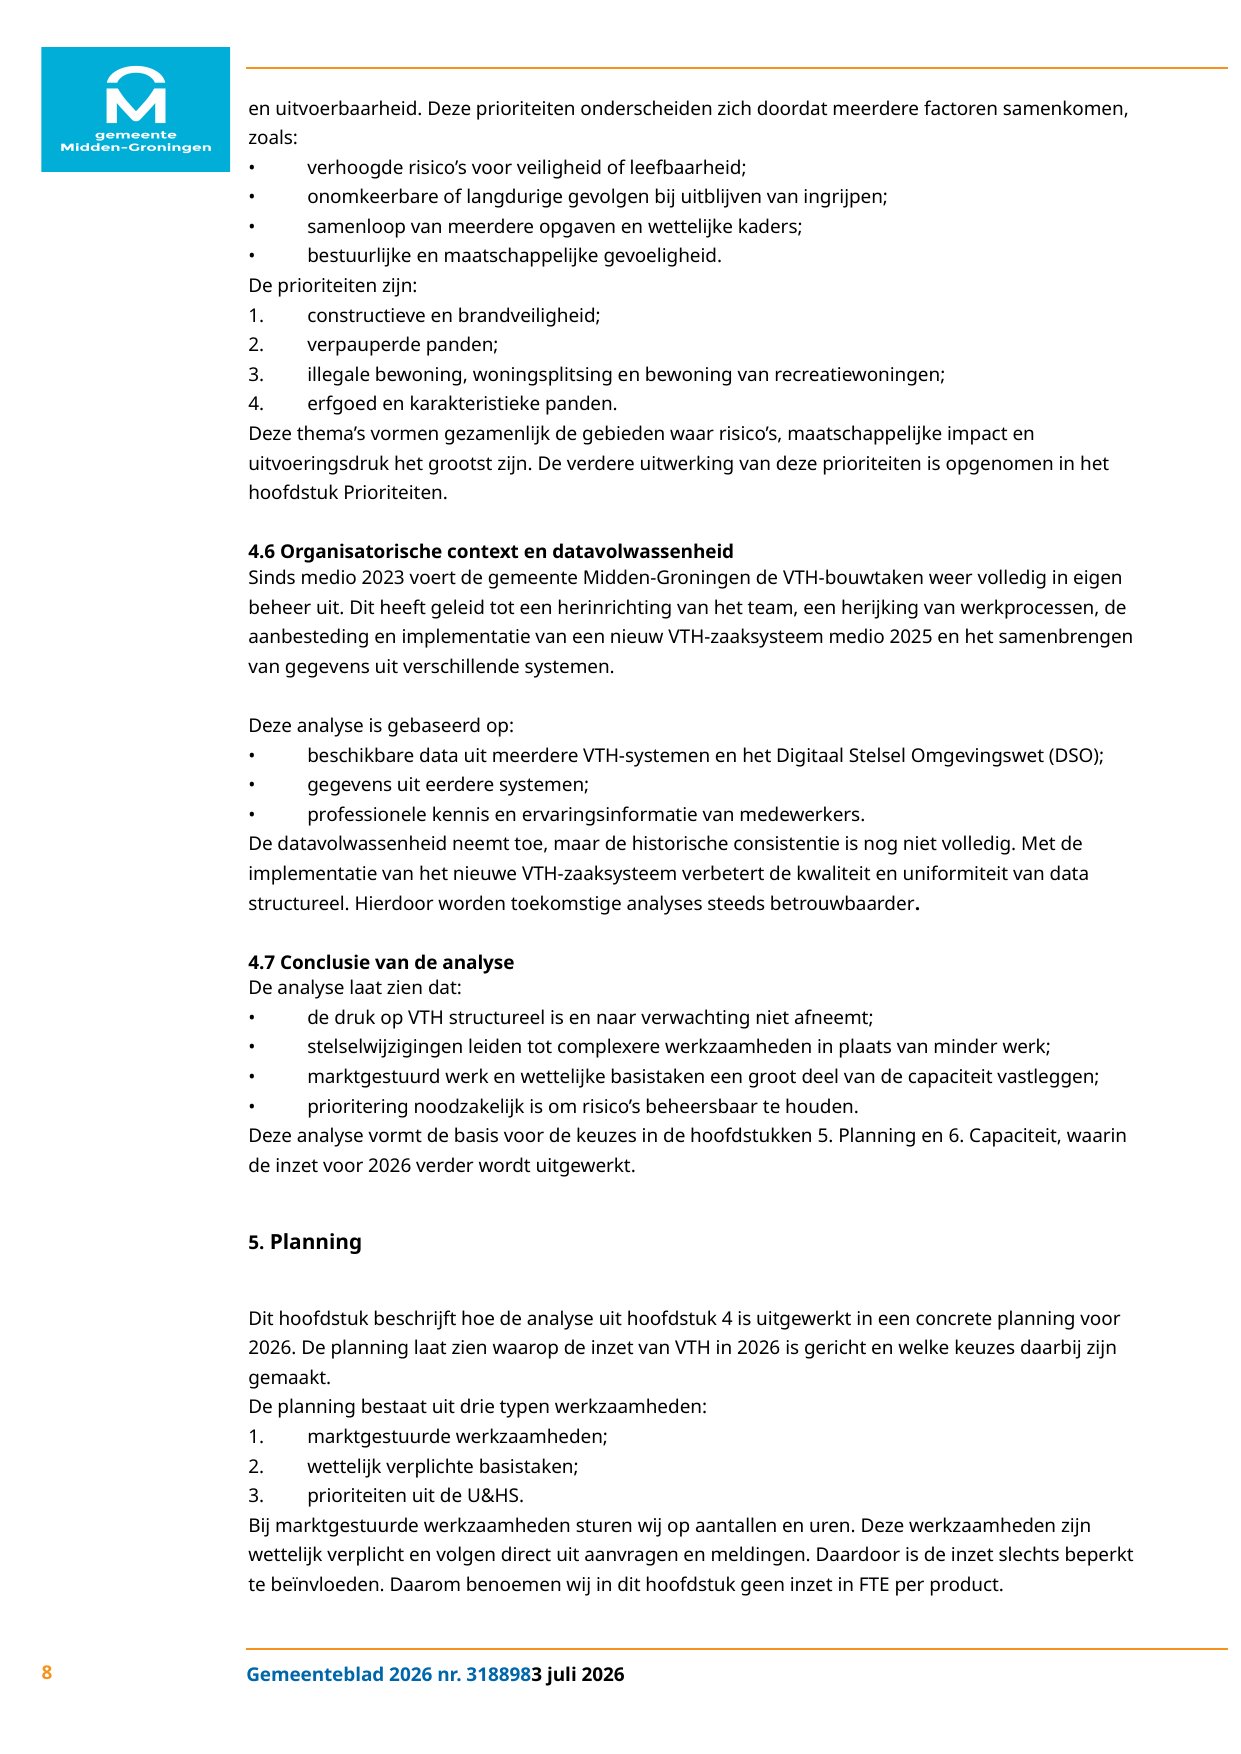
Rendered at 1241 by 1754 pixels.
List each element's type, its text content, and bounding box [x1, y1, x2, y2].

text De prioriteiten zijn: [248, 272, 1152, 298]
picture [107, 89, 165, 122]
list erfgoed en karakteristieke panden. [248, 391, 1152, 416]
text De analyse laat zien dat: [248, 974, 1152, 1000]
list verpauperde panden; [248, 331, 1152, 357]
list onomkeerbare of langdurige gevolgen bij uitblijven van ingrijpen; [248, 183, 1152, 209]
list professionele kennis en ervaringsinformatie van medewerkers. [248, 801, 1152, 827]
list stelselwijzigingen leiden tot complexere werkzaamheden in plaats van minder werk; [248, 1034, 1152, 1059]
text Deze analyse vormt de basis voor de keuzes in de hoofdstukken 5. Planning en 6. Capaciteit, waarin de inzet voor 2026 verder wordt uitgewerkt. [248, 1122, 1152, 1178]
list marktgestuurde werkzaamheden; [248, 1423, 1152, 1449]
text Deze analyse is gebaseerd op: [248, 712, 1152, 738]
list wettelijk verplichte basistaken; [248, 1453, 1152, 1479]
list gegevens uit eerdere systemen; [248, 771, 1152, 797]
text Deze thema’s vormen gezamenlijk de gebieden waar risico’s, maatschappelijke impact en uitvoeringsdruk het grootst zijn. De verdere uitwerking van deze prioriteiten is opgenomen in het hoofdstuk Prioriteiten. [248, 420, 1152, 505]
list verhoogde risico’s voor veiligheid of leefbaarheid; [248, 154, 1152, 180]
list constructieve en brandveiligheid; [248, 302, 1152, 328]
text Bij marktgestuurde werkzaamheden sturen wij op aantallen en uren. Deze werkzaamheden zijn wettelijk verplicht en volgen direct uit aanvragen en meldingen. Daardoor is de inzet slechts beperkt te beïnvloeden. Daarom benoemen wij in dit hoofdstuk geen inzet in FTE per product. [248, 1512, 1152, 1597]
list de druk op VTH structureel is en naar verwachting niet afneemt; [248, 1004, 1152, 1030]
picture [108, 66, 164, 82]
text 4.6 Organisatorische context en datavolwassenheid [248, 538, 1152, 564]
list prioriteiten uit de U&HS. [248, 1482, 1152, 1508]
text en uitvoerbaarheid. Deze prioriteiten onderscheiden zich doordat meerdere factoren samenkomen, zoals: [248, 95, 1152, 150]
list beschikbare data uit meerdere VTH-systemen en het Digitaal Stelsel Omgevingswet (DSO); [248, 742, 1152, 767]
list marktgestuurd werk en wettelijke basistaken een groot deel van de capaciteit vastleggen; [248, 1063, 1152, 1089]
picture [184, 146, 190, 153]
list samenloop van meerdere opgaven en wettelijke kaders; [248, 213, 1152, 239]
text 4.7 Conclusie van de analyse [248, 949, 1152, 974]
list prioritering noodzakelijk is om risico’s beheersbaar te houden. [248, 1093, 1152, 1119]
text Dit hoofdstuk beschrijft hoe de analyse uit hoofdstuk 4 is uitgewerkt in een concrete planning voor 2026. De planning laat zien waarop de inzet van VTH in 2026 is gericht en welke keuzes daarbij zijn gemaakt. [248, 1305, 1152, 1390]
text 5. Planning [248, 1227, 1152, 1256]
text Sinds medio 2023 voert de gemeente Midden-Groningen de VTH-bouwtaken weer volledig in eigen beheer uit. Dit heeft geleid tot een herinrichting van het team, een herijking van werkprocessen, de aanbesteding en implementatie van een nieuw VTH-zaaksysteem medio 2025 en het samenbrengen van gegevens uit verschillende systemen. [248, 564, 1152, 679]
list bestuurlijke en maatschappelijke gevoeligheid. [248, 243, 1152, 268]
text De datavolwassenheid neemt toe, maar de historische consistentie is nog niet volledig. Met de implementatie van het nieuwe VTH-zaaksysteem verbetert de kwaliteit en uniformiteit van data structureel. Hierdoor worden toekomstige analyses steeds betrouwbaarder. [248, 831, 1152, 915]
text De planning bestaat uit drie typen werkzaamheden: [248, 1394, 1152, 1419]
list illegale bewoning, woningsplitsing en bewoning van recreatiewoningen; [248, 361, 1152, 387]
